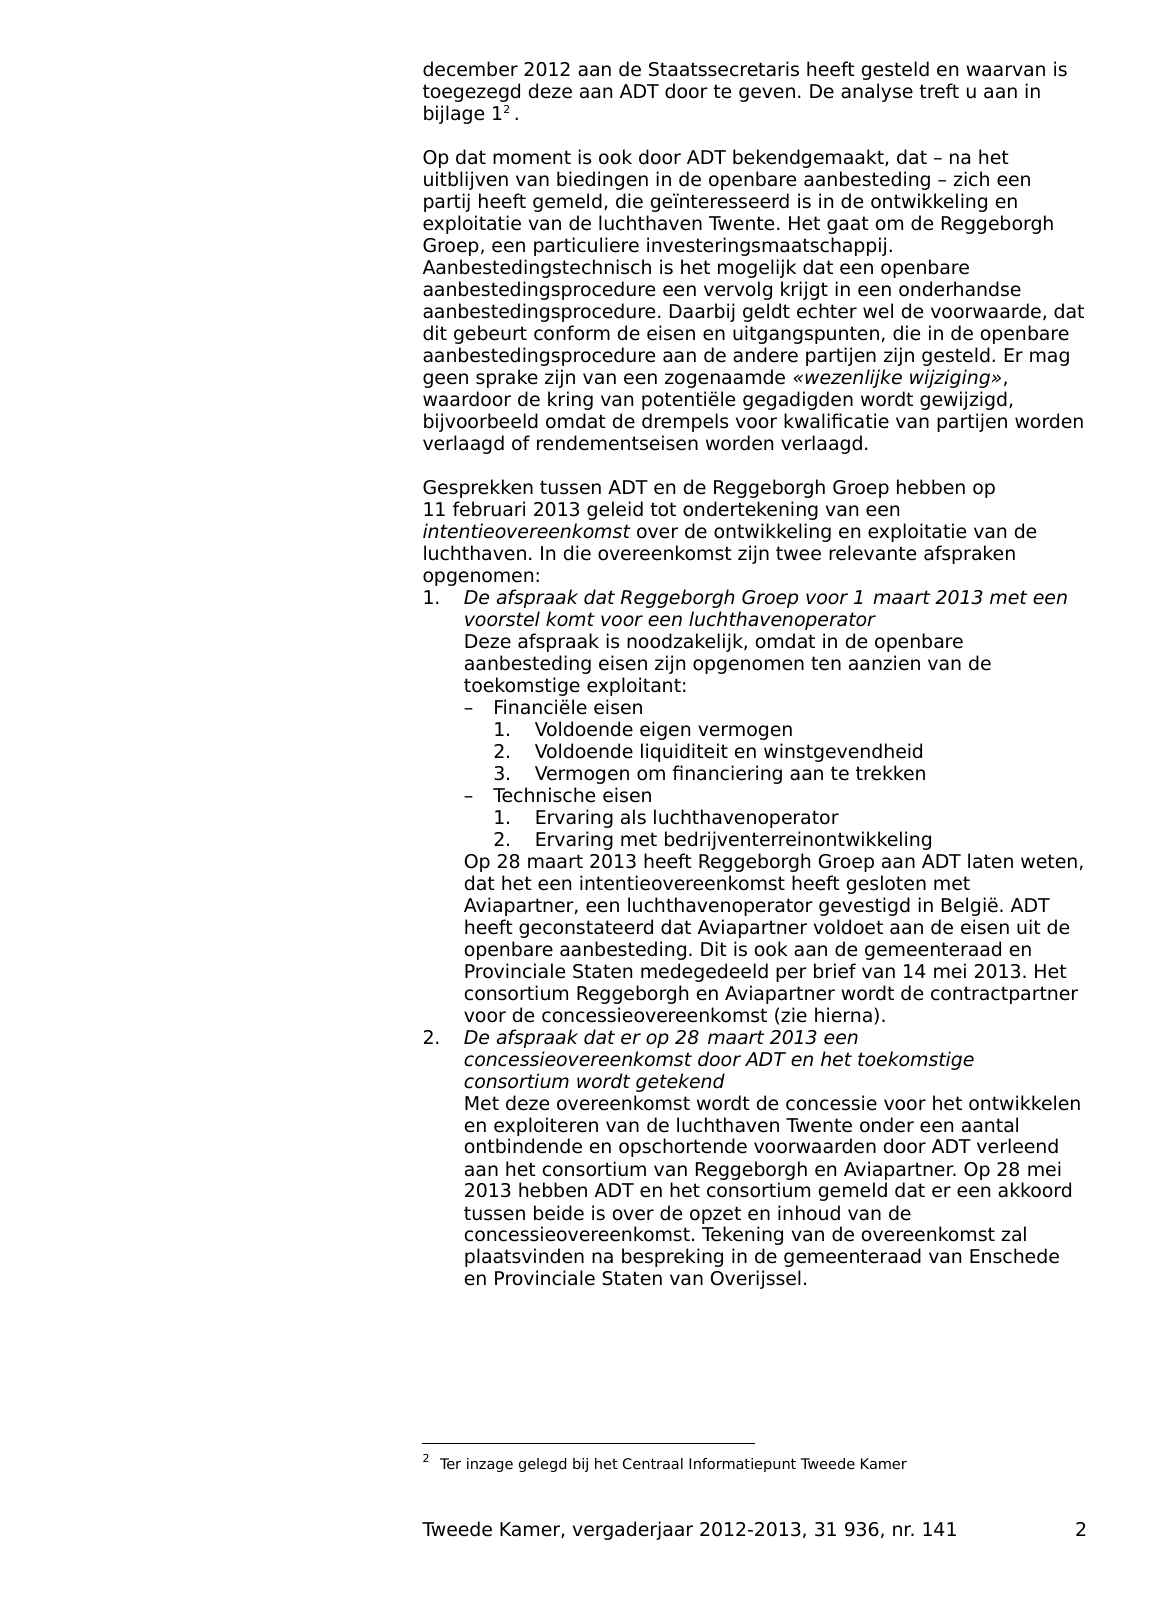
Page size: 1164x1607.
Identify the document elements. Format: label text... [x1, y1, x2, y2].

text – Technische eisen [464, 785, 1087, 807]
text 1. Ervaring als luchthavenoperator [493, 807, 1087, 829]
text 2. De afspraak dat er op 28 maart 2013 een concessieovereenkomst door ADT en het toekomstige consortium wordt getekend [422, 1027, 1087, 1092]
text Op 28 maart 2013 heeft Reggeborgh Groep aan ADT laten weten, dat het een intentieovereenkomst heeft gesloten met Aviapartner, een luchthavenoperator gevestigd in België. ADT heeft geconstateerd dat Aviapartner voldoet aan de eisen uit de openbare aanbesteding. Dit is ook aan de gemeenteraad en Provinciale Staten medegedeeld per brief van 14 mei 2013. Het consortium Reggeborgh en Aviapartner wordt de contractpartner voor de concessieovereenkomst (zie hierna). [464, 851, 1087, 1027]
text 1. Voldoende eigen vermogen [493, 719, 1087, 741]
text december 2012 aan de Staatssecretaris heeft gesteld en waarvan is toegezegd deze aan ADT door te geven. De analyse treft u aan in bijlage 1. [422, 59, 1087, 125]
text 2. Voldoende liquiditeit en winstgevendheid [493, 741, 1087, 763]
text Deze afspraak is noodzakelijk, omdat in de openbare aanbesteding eisen zijn opgenomen ten aanzien van de toekomstige exploitant: [464, 631, 1087, 697]
text Op dat moment is ook door ADT bekendgemaakt, dat – na het uitblijven van biedingen in de openbare aanbesteding – zich een partij heeft gemeld, die geïnteresseerd is in de ontwikkeling en exploitatie van de luchthaven Twente. Het gaat om de Reggeborgh Groep, een particuliere investeringsmaatschappij. Aanbestedingstechnisch is het mogelijk dat een openbare aanbestedingsprocedure een vervolg krijgt in een onderhandse aanbestedingsprocedure. Daarbij geldt echter wel de voorwaarde, dat dit gebeurt conform de eisen en uitgangspunten, die in de openbare aanbestedingsprocedure aan de andere partijen zijn gesteld. Er mag geen sprake zijn van een zogenaamde «wezenlijke wijziging», waardoor de kring van potentiële gegadigden wordt gewijzigd, bijvoorbeeld omdat de drempels voor kwalificatie van partijen worden verlaagd of rendementseisen worden verlaagd. [422, 147, 1087, 455]
text 3. Vermogen om financiering aan te trekken [493, 763, 1087, 785]
text – Financiële eisen [464, 697, 1087, 719]
text Gesprekken tussen ADT en de Reggeborgh Groep hebben op 11 februari 2013 geleid tot ondertekening van een intentieovereenkomst over de ontwikkeling en exploitatie van de luchthaven. In die overeenkomst zijn twee relevante afspraken opgenomen: [422, 477, 1087, 587]
text 2. Ervaring met bedrijventerreinontwikkeling [493, 829, 1087, 851]
text 1. De afspraak dat Reggeborgh Groep voor 1 maart 2013 met een voorstel komt voor een luchthavenoperator [422, 587, 1087, 631]
text Met deze overeenkomst wordt de concessie voor het ontwikkelen en exploiteren van de luchthaven Twente onder een aantal ontbindende en opschortende voorwaarden door ADT verleend aan het consortium van Reggeborgh en Aviapartner. Op 28 mei 2013 hebben ADT en het consortium gemeld dat er een akkoord tussen beide is over de opzet en inhoud van de concessieovereenkomst. Tekening van de overeenkomst zal plaatsvinden na bespreking in de gemeenteraad van Enschede en Provinciale Staten van Overijssel. [464, 1092, 1087, 1290]
text Ter inzage gelegd bij het Centraal Informatiepunt Tweede Kamer [422, 1452, 1087, 1474]
